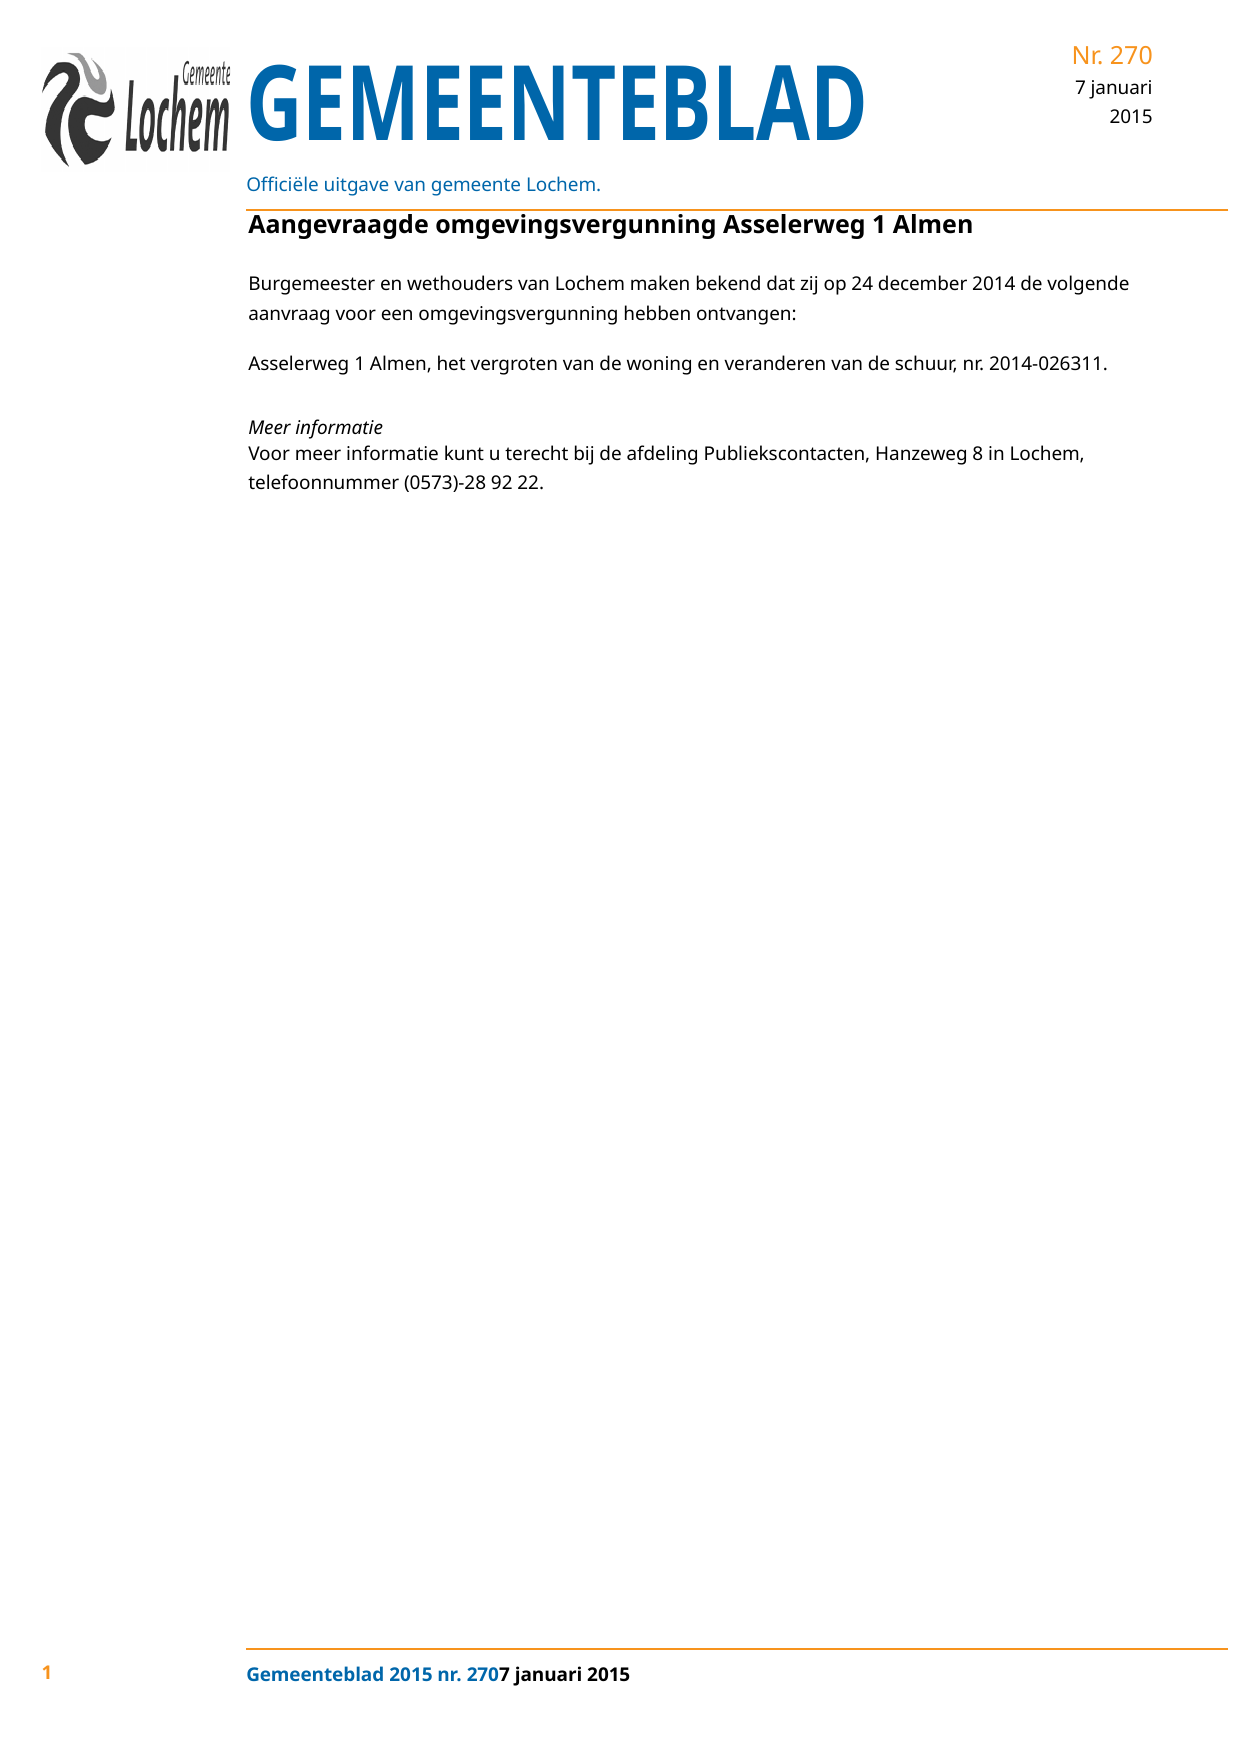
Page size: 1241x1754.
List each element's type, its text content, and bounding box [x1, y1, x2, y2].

text Meer informatie [248, 414, 1152, 440]
text Voor meer informatie kunt u terecht bij de afdeling Publiekscontacten, Hanzeweg 8 in Lochem, telefoonnummer (0573)-28 92 22. [248, 440, 1152, 495]
text Asselerweg 1 Almen, het vergroten van de woning en veranderen van de schuur, nr. 2014-026311. [248, 350, 1152, 376]
picture [41, 47, 231, 172]
text Aangevraagde omgevingsvergunning Asselerweg 1 Almen [248, 211, 1152, 241]
text Burgemeester en wethouders van Lochem maken bekend dat zij op 24 december 2014 de volgende aanvraag voor een omgevingsvergunning hebben ontvangen: [248, 270, 1152, 326]
